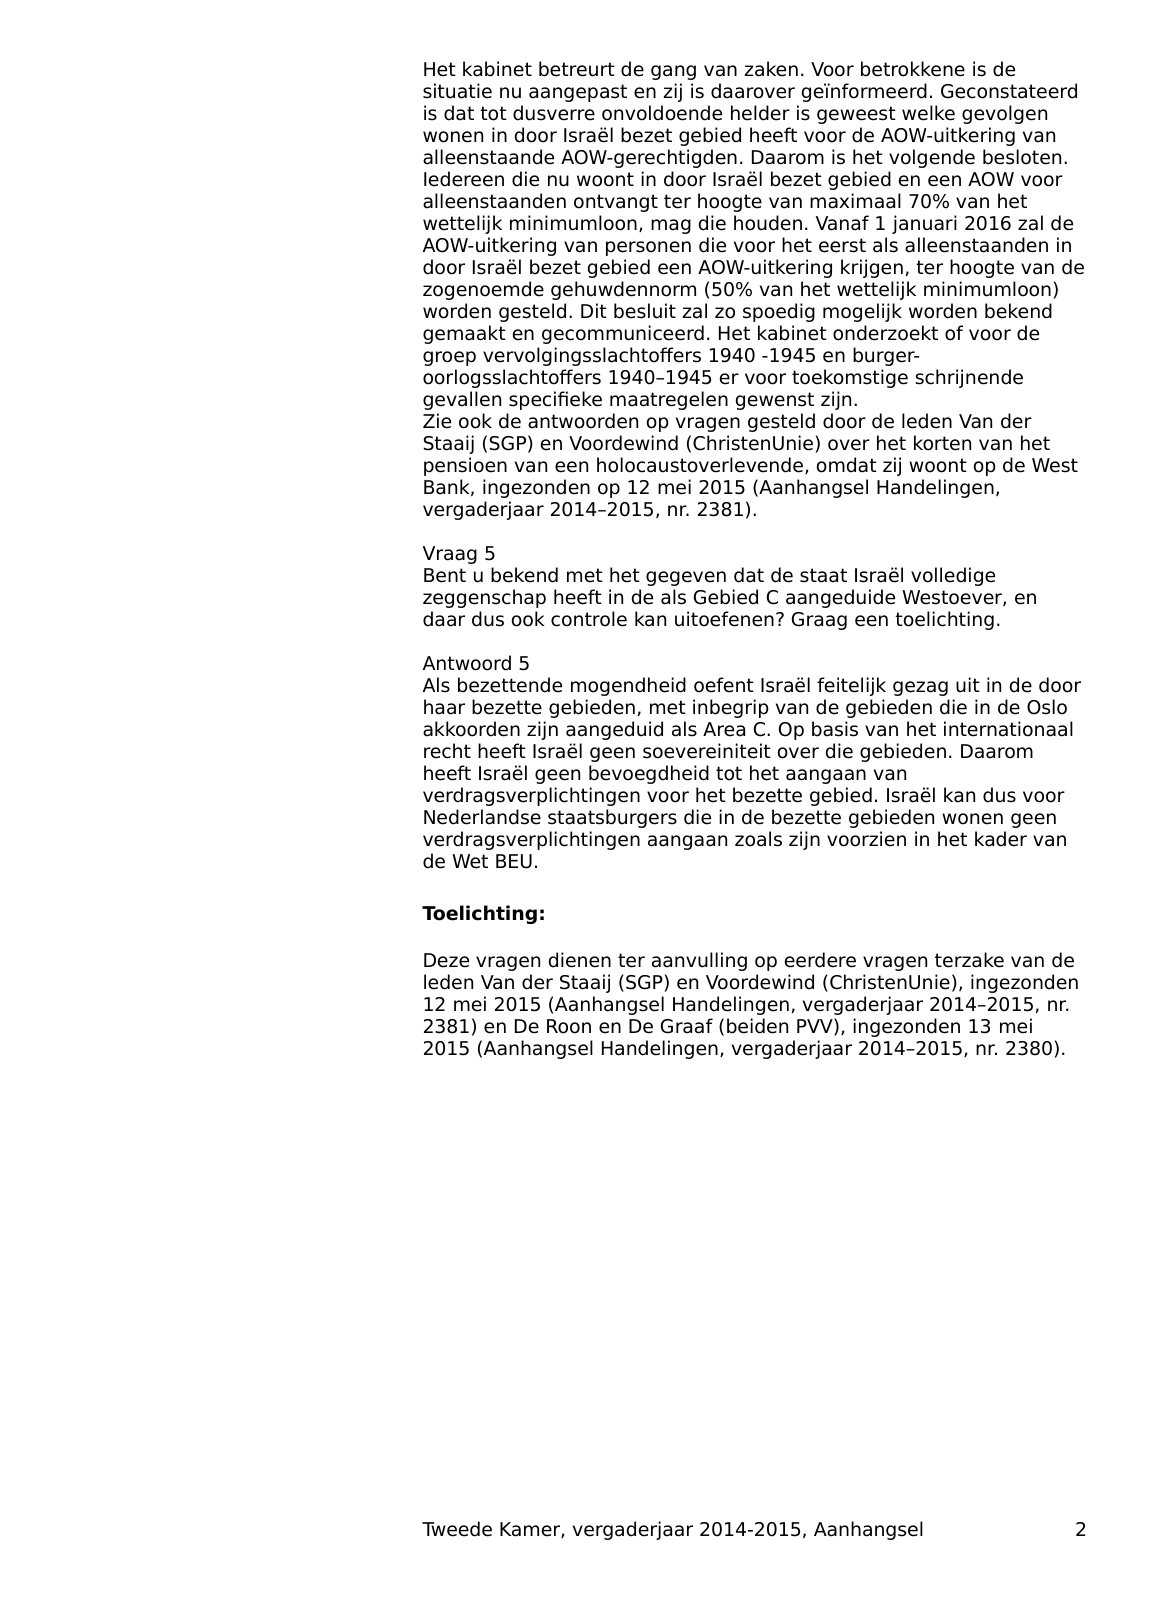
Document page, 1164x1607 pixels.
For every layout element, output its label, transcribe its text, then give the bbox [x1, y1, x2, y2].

text Zie ook de antwoorden op vragen gesteld door de leden Van der Staaij (SGP) en Voordewind (ChristenUnie) over het korten van het pensioen van een holocaustoverlevende, omdat zij woont op de West Bank, ingezonden op 12 mei 2015 (Aanhangsel Handelingen, vergaderjaar 2014–2015, nr. 2381). [422, 411, 1087, 521]
text Bent u bekend met het gegeven dat de staat Israël volledige zeggenschap heeft in de als Gebied C aangeduide Westoever, en daar dus ook controle kan uitoefenen? Graag een toelichting. [422, 565, 1087, 631]
text Vraag 5 [422, 543, 1087, 565]
subtitle Toelichting: [422, 903, 1087, 925]
text Deze vragen dienen ter aanvulling op eerdere vragen terzake van de leden Van der Staaij (SGP) en Voordewind (ChristenUnie), ingezonden 12 mei 2015 (Aanhangsel Handelingen, vergaderjaar 2014–2015, nr. 2381) en De Roon en De Graaf (beiden PVV), ingezonden 13 mei 2015 (Aanhangsel Handelingen, vergaderjaar 2014–2015, nr. 2380). [422, 950, 1087, 1059]
text Als bezettende mogendheid oefent Israël feitelijk gezag uit in de door haar bezette gebieden, met inbegrip van de gebieden die in de Oslo akkoorden zijn aangeduid als Area C. Op basis van het internationaal recht heeft Israël geen soevereiniteit over die gebieden. Daarom heeft Israël geen bevoegdheid tot het aangaan van verdragsverplichtingen voor het bezette gebied. Israël kan dus voor Nederlandse staatsburgers die in de bezette gebieden wonen geen verdragsverplichtingen aangaan zoals zijn voorzien in het kader van de Wet BEU. [422, 675, 1087, 873]
text Iedereen die nu woont in door Israël bezet gebied en een AOW voor alleenstaanden ontvangt ter hoogte van maximaal 70% van het wettelijk minimumloon, mag die houden. Vanaf 1 januari 2016 zal de AOW-uitkering van personen die voor het eerst als alleenstaanden in door Israël bezet gebied een AOW-uitkering krijgen, ter hoogte van de zogenoemde gehuwdennorm (50% van het wettelijk minimumloon) worden gesteld. Dit besluit zal zo spoedig mogelijk worden bekend gemaakt en gecommuniceerd. Het kabinet onderzoekt of voor de groep vervolgingsslachtoffers 1940 -1945 en burger-oorlogsslachtoffers 1940–1945 er voor toekomstige schrijnende gevallen specifieke maatregelen gewenst zijn. [422, 169, 1087, 411]
text Antwoord 5 [422, 653, 1087, 675]
text Het kabinet betreurt de gang van zaken. Voor betrokkene is de situatie nu aangepast en zij is daarover geïnformeerd. Geconstateerd is dat tot dusverre onvoldoende helder is geweest welke gevolgen wonen in door Israël bezet gebied heeft voor de AOW-uitkering van alleenstaande AOW-gerechtigden. Daarom is het volgende besloten. [422, 59, 1087, 169]
